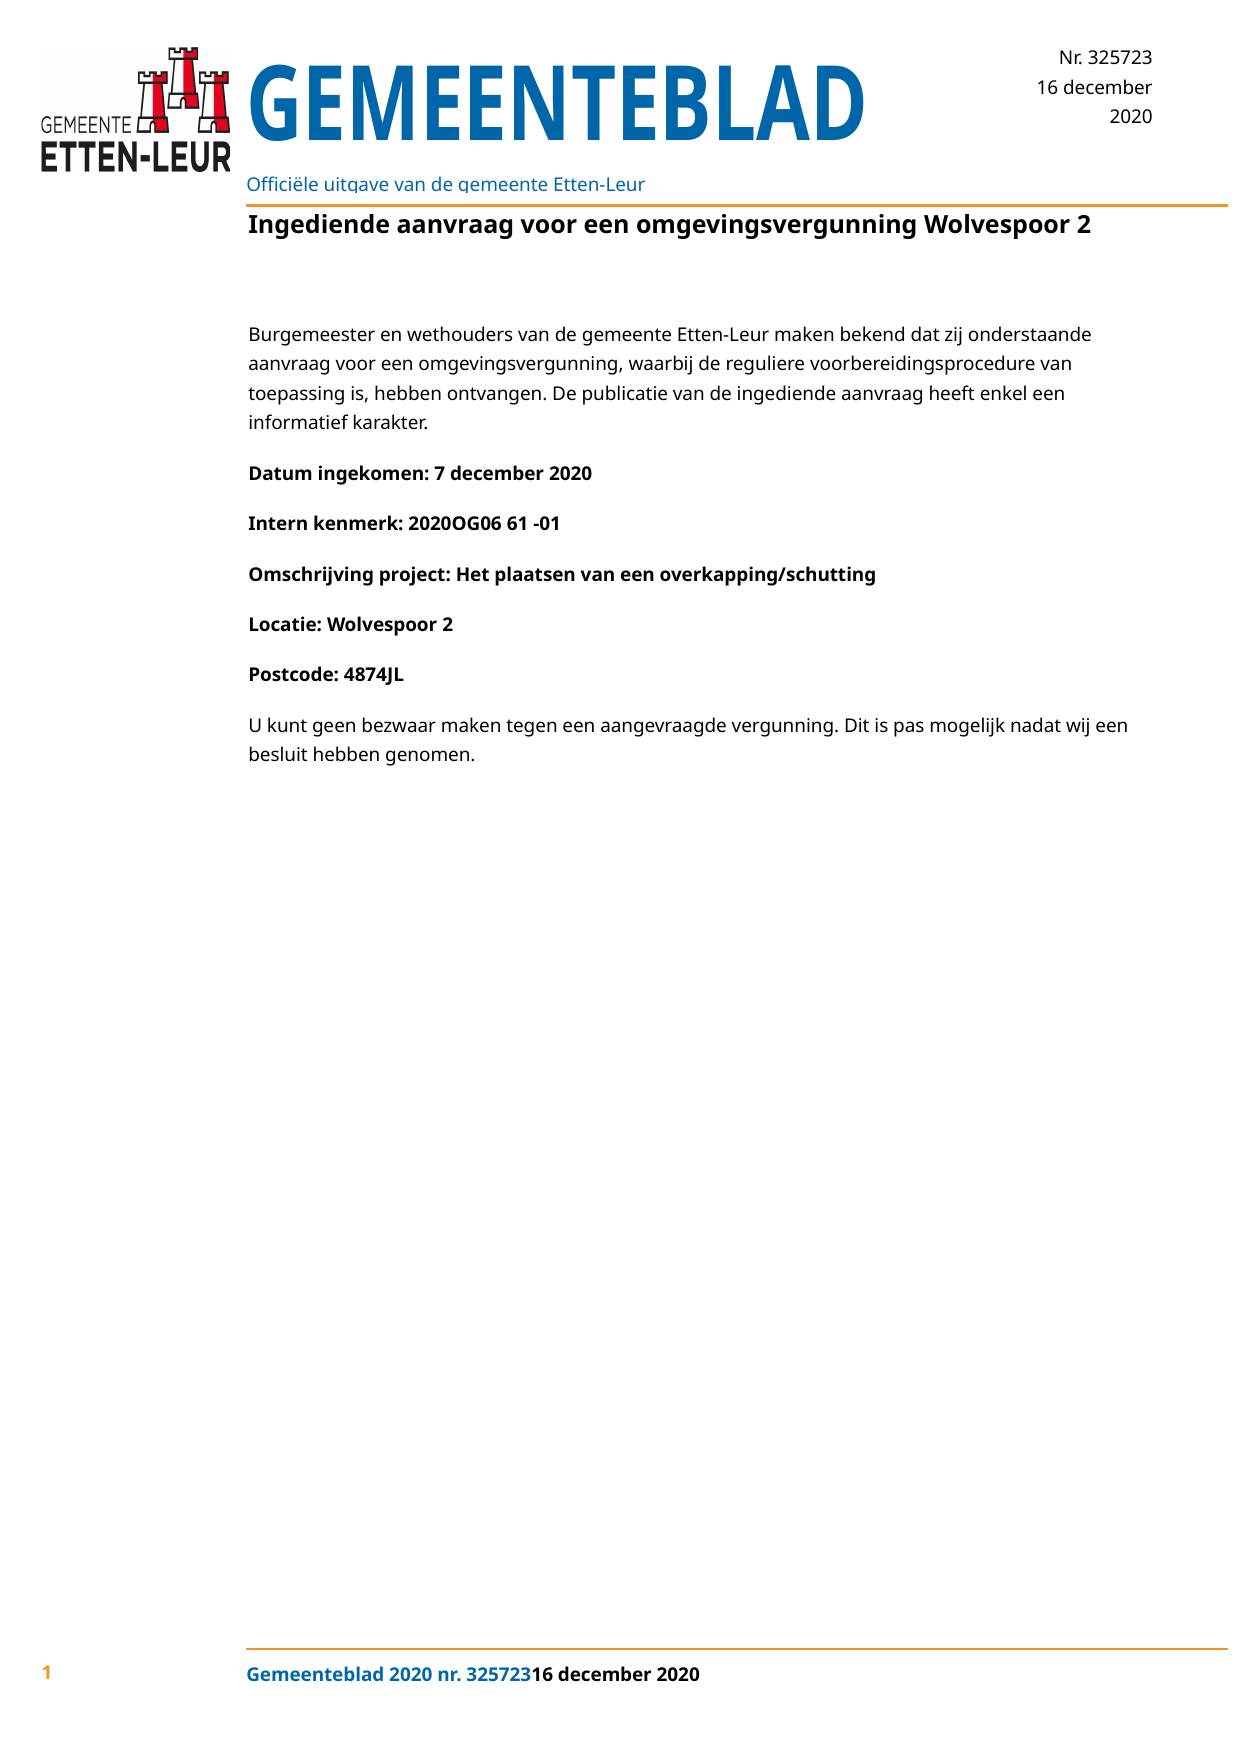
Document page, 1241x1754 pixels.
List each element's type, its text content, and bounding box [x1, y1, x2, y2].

text Ingediende aanvraag voor een omgevingsvergunning Wolvespoor 2 [248, 207, 1152, 241]
text Burgemeester en wethouders van de gemeente Etten-Leur maken bekend dat zij onderstaande aanvraag voor een omgevingsvergunning, waarbij de reguliere voorbereidingsprocedure van toepassing is, hebben ontvangen. De publicatie van de ingediende aanvraag heeft enkel een informatief karakter. [248, 321, 1152, 435]
text Postcode: 4874JL [248, 662, 1152, 687]
text U kunt geen bezwaar maken tegen een aangevraagde vergunning. Dit is pas mogelijk nadat wij een besluit hebben genomen. [248, 712, 1152, 767]
text Omschrijving project: Het plaatsen van een overkapping/schutting [248, 561, 1152, 586]
text Intern kenmerk: 2020OG06 61 -01 [248, 510, 1152, 536]
text Datum ingekomen: 7 december 2020 [248, 460, 1152, 486]
text Locatie: Wolvespoor 2 [248, 611, 1152, 637]
picture [41, 47, 231, 172]
